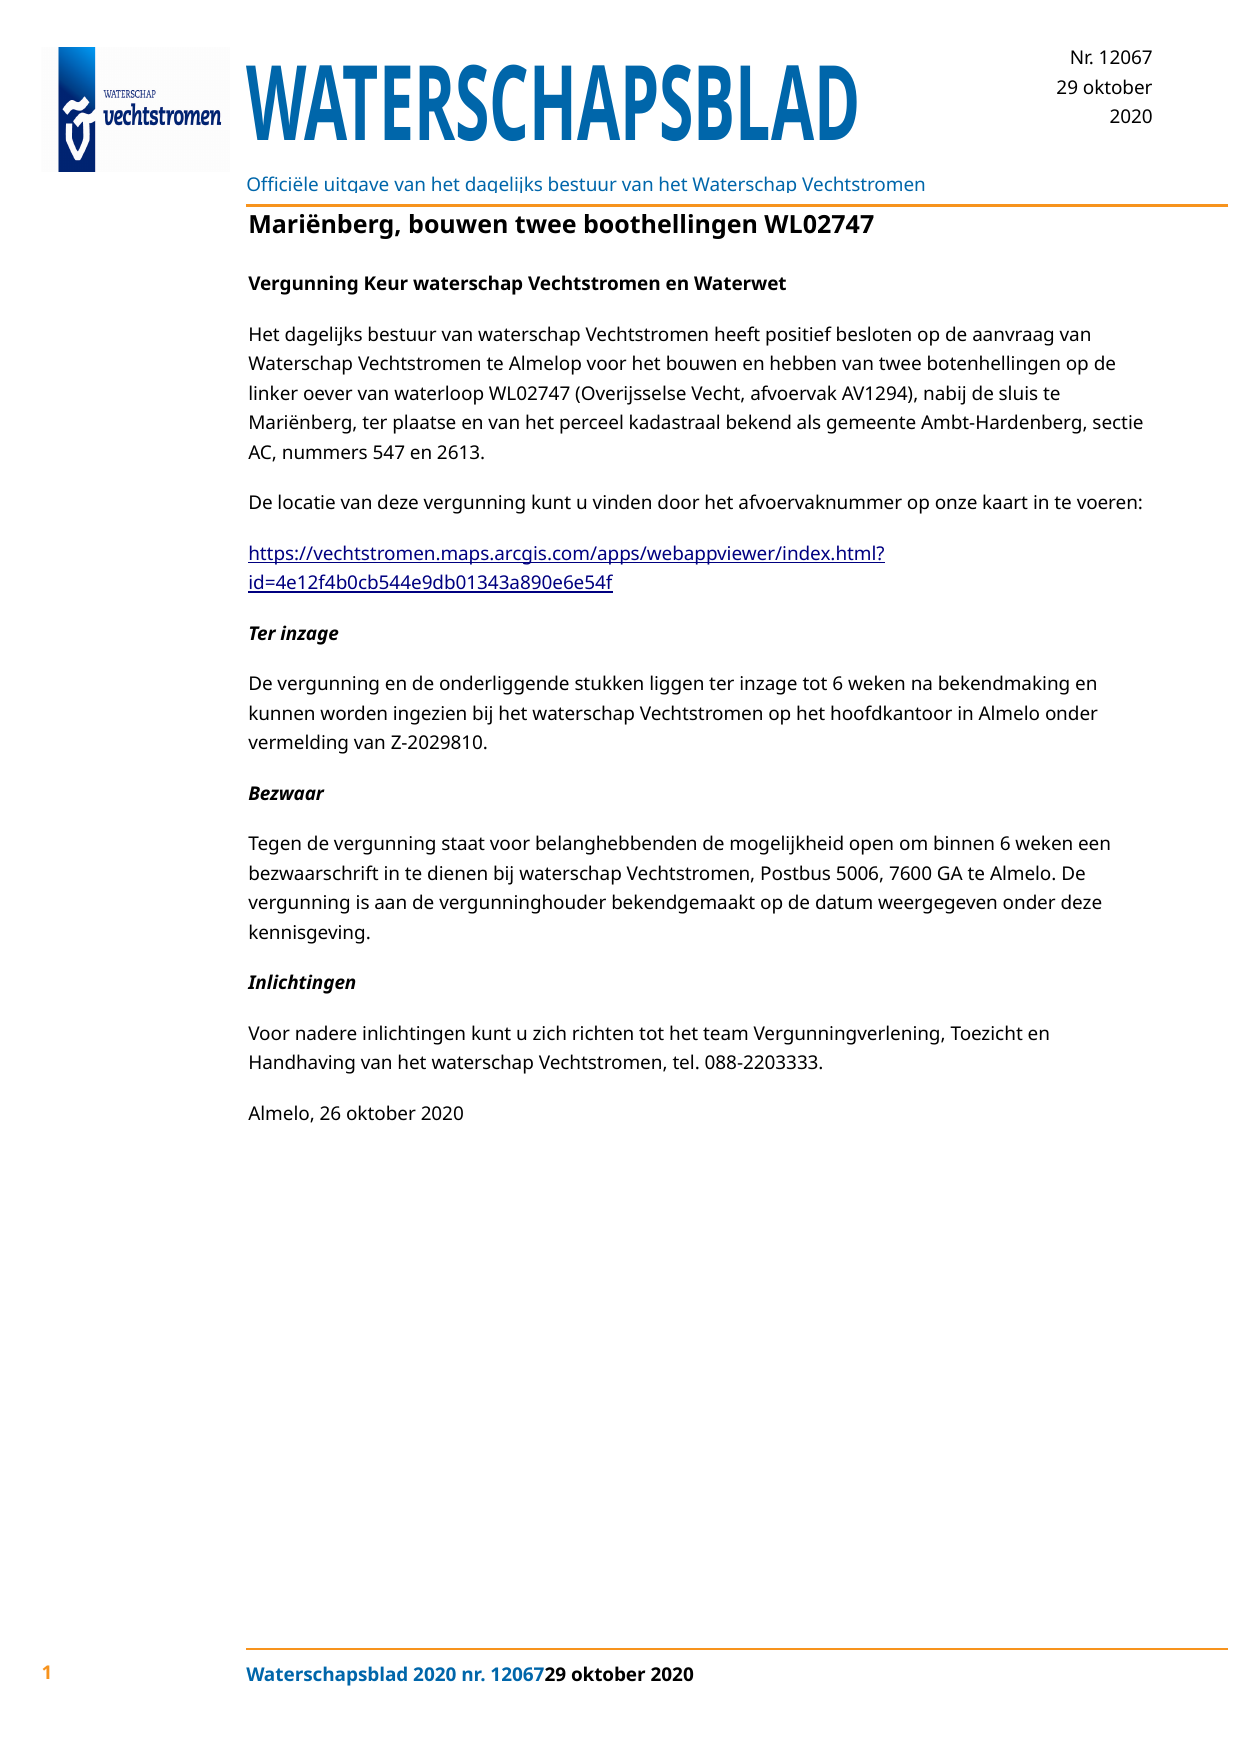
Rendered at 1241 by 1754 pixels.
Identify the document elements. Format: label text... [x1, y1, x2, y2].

text De locatie van deze vergunning kunt u vinden door het afvoervaknummer op onze kaart in te voeren: [248, 489, 1152, 515]
text Het dagelijks bestuur van waterschap Vechtstromen heeft positief besloten op de aanvraag van Waterschap Vechtstromen te Almelop voor het bouwen en hebben van twee botenhellingen op de linker oever van waterloop WL02747 (Overijsselse Vecht, afvoervak AV1294), nabij de sluis te Mariënberg, ter plaatse en van het perceel kadastraal bekend als gemeente Ambt-Hardenberg, sectie AC, nummers 547 en 2613. [248, 321, 1152, 465]
text Mariënberg, bouwen twee boothellingen WL02747 [248, 207, 1152, 241]
text Vergunning Keur waterschap Vechtstromen en Waterwet [248, 270, 1152, 296]
text Tegen de vergunning staat voor belanghebbenden de mogelijkheid open om binnen 6 weken een bezwaarschrift in te dienen bij waterschap Vechtstromen, Postbus 5006, 7600 GA te Almelo. De vergunning is aan de vergunninghouder bekendgemaakt op de datum weergegeven onder deze kennisgeving. [248, 830, 1152, 945]
text De vergunning en de onderliggende stukken liggen ter inzage tot 6 weken na bekendmaking en kunnen worden ingezien bij het waterschap Vechtstromen op het hoofdkantoor in Almelo onder vermelding van Z-2029810. [248, 670, 1152, 755]
text Ter inzage [248, 620, 1152, 646]
text Voor nadere inlichtingen kunt u zich richten tot het team Vergunningverlening, Toezicht en Handhaving van het waterschap Vechtstromen, tel. 088-2203333. [248, 1020, 1152, 1075]
text https://vechtstromen.maps.arcgis.com/apps/webappviewer/index.html?id=4e12f4b0cb544e9db01343a890e6e54f [248, 540, 1152, 595]
text Almelo, 26 oktober 2020 [248, 1100, 1152, 1126]
text Inlichtingen [248, 969, 1152, 995]
picture [41, 47, 231, 172]
text Bezwaar [248, 780, 1152, 806]
